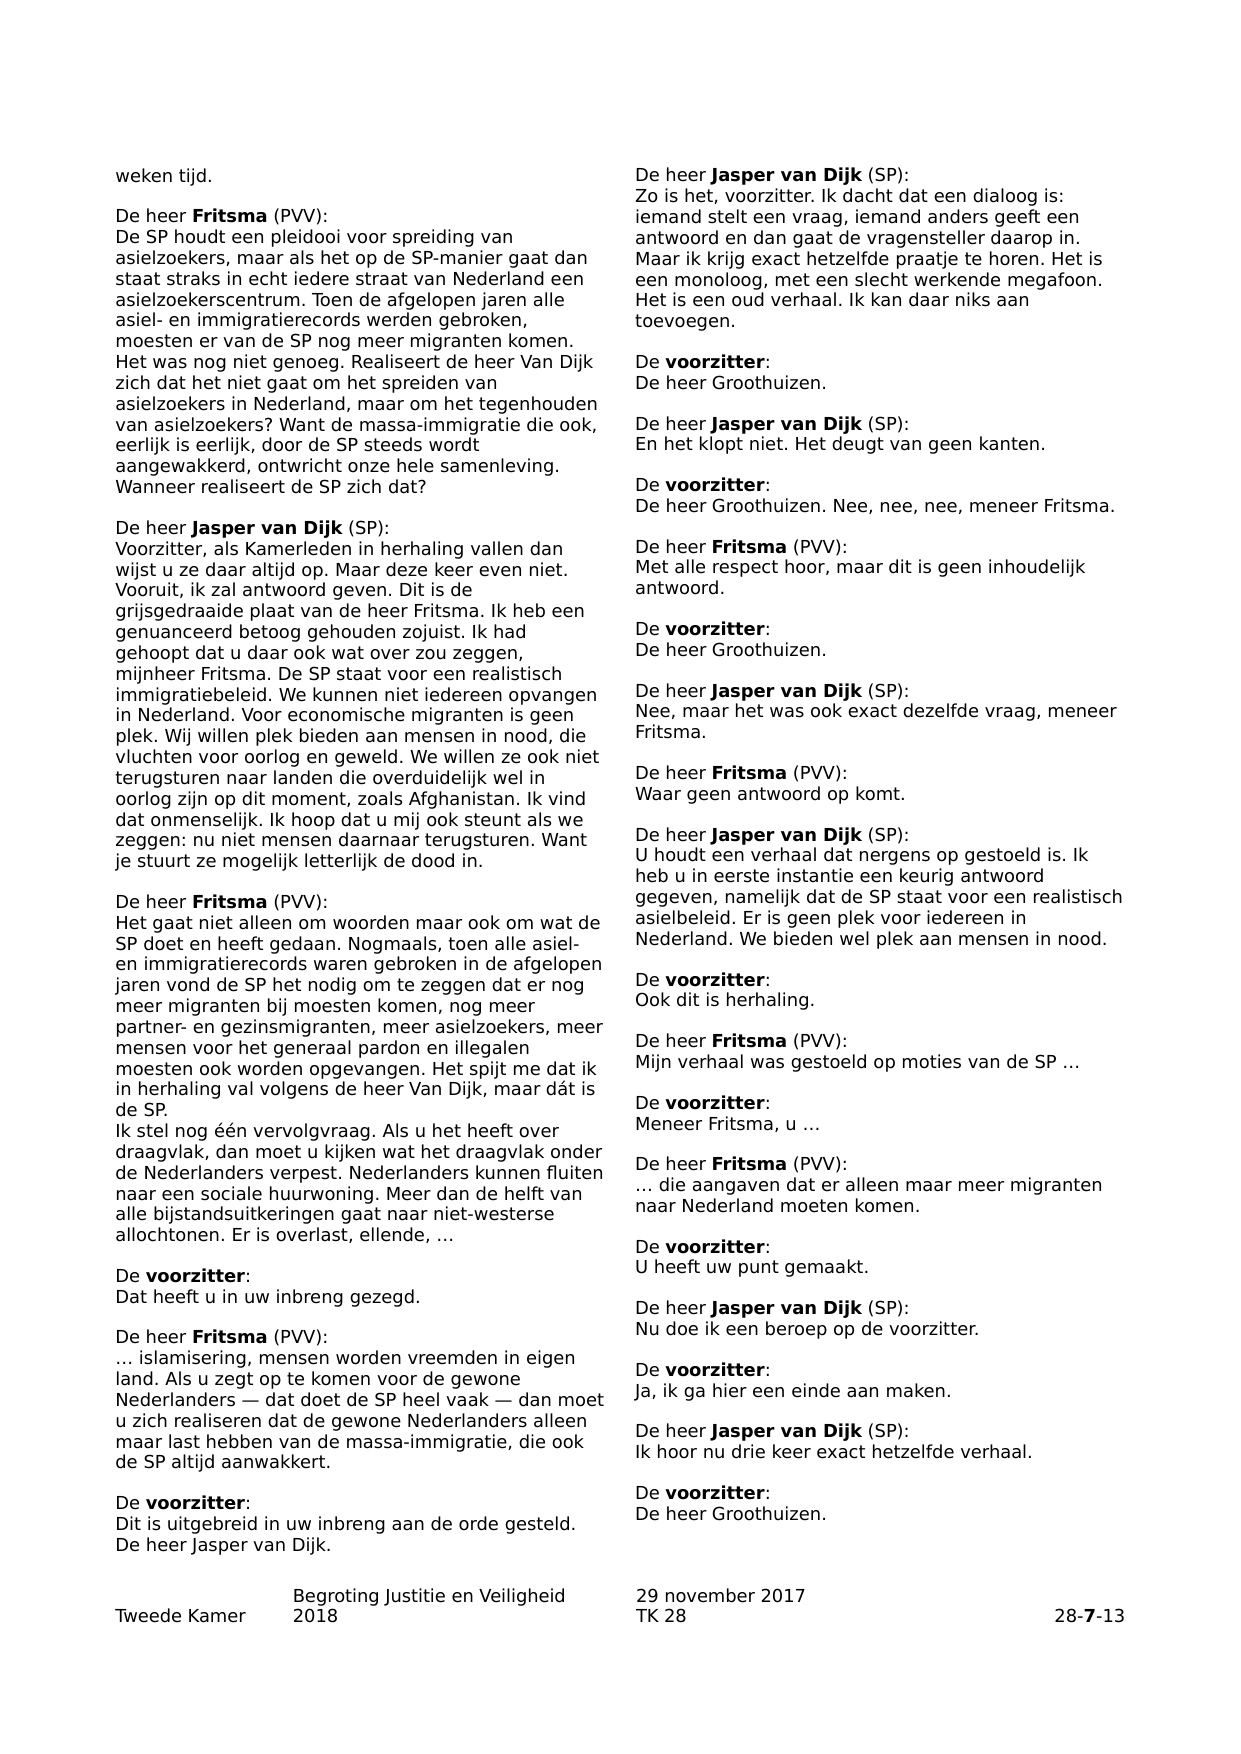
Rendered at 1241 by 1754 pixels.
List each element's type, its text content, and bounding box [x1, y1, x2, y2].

text De voorzitter: [635, 1359, 1125, 1380]
text De heer Jasper van Dijk (SP): [635, 824, 1125, 845]
text Nee, maar het was ook exact dezelfde vraag, meneer Fritsma. [635, 701, 1125, 743]
text De voorzitter: [115, 1266, 605, 1287]
text … islamisering, mensen worden vreemden in eigen land. Als u zegt op te komen voor de gewone Nederlanders — dat doet de SP heel vaak — dan moet u zich realiseren dat de gewone Nederlanders alleen maar last hebben van de massa-immigratie, die ook de SP altijd aanwakkert. [115, 1348, 605, 1473]
text De heer Fritsma (PVV): [635, 537, 1125, 557]
text Het gaat niet alleen om woorden maar ook om wat de SP doet en heeft gedaan. Nogmaals, toen alle asiel- en immigratierecords waren gebroken in de afgelopen jaren vond de SP het nodig om te zeggen dat er nog meer migranten bij moesten komen, nog meer partner- en gezinsmigranten, meer asielzoekers, meer mensen voor het generaal pardon en illegalen moesten ook worden opgevangen. Het spijt me dat ik in herhaling val volgens de heer Van Dijk, maar dát is de SP. [115, 912, 605, 1121]
text De heer Jasper van Dijk (SP): [115, 518, 605, 538]
text De heer Fritsma (PVV): [635, 1154, 1125, 1175]
text De heer Fritsma (PVV): [635, 763, 1125, 784]
text … die aangaven dat er alleen maar meer migranten naar Nederland moeten komen. [635, 1175, 1125, 1216]
text De heer Fritsma (PVV): [635, 1031, 1125, 1052]
text De heer Groothuizen. [635, 1503, 1125, 1524]
text Mijn verhaal was gestoeld op moties van de SP … [635, 1052, 1125, 1072]
text De heer Fritsma (PVV): [115, 206, 605, 227]
text De voorzitter: [115, 1493, 605, 1514]
text De voorzitter: [635, 619, 1125, 640]
text Met alle respect hoor, maar dit is geen inhoudelijk antwoord. [635, 557, 1125, 599]
text De heer Groothuizen. [635, 373, 1125, 393]
text De voorzitter: [635, 1236, 1125, 1257]
text De heer Jasper van Dijk (SP): [635, 681, 1125, 701]
text Ik hoor nu drie keer exact hetzelfde verhaal. [635, 1442, 1125, 1463]
text Ja, ik ga hier een einde aan maken. [635, 1380, 1125, 1401]
text De SP houdt een pleidooi voor spreiding van asielzoekers, maar als het op de SP-manier gaat dan staat straks in echt iedere straat van Nederland een asielzoekerscentrum. Toen de afgelopen jaren alle asiel- en immigratierecords werden gebroken, moesten er van de SP nog meer migranten komen. Het was nog niet genoeg. Realiseert de heer Van Dijk zich dat het niet gaat om het spreiden van asielzoekers in Nederland, maar om het tegenhouden van asielzoekers? Want de massa-immigratie die ook, eerlijk is eerlijk, door de SP steeds wordt aangewakkerd, ontwricht onze hele samenleving. Wanneer realiseert de SP zich dat? [115, 227, 605, 498]
text De heer Jasper van Dijk (SP): [635, 413, 1125, 434]
text Dat heeft u in uw inbreng gezegd. [115, 1287, 605, 1307]
text De heer Groothuizen. [635, 640, 1125, 661]
text Zo is het, voorzitter. Ik dacht dat een dialoog is: iemand stelt een vraag, iemand anders geeft een antwoord en dan gaat de vragensteller daarop in. Maar ik krijg exact hetzelfde praatje te horen. Het is een monoloog, met een slecht werkende megafoon. Het is een oud verhaal. Ik kan daar niks aan toevoegen. [635, 186, 1125, 332]
text Nu doe ik een beroep op de voorzitter. [635, 1319, 1125, 1339]
text Waar geen antwoord op komt. [635, 784, 1125, 804]
text De heer Fritsma (PVV): [115, 892, 605, 912]
text Dit is uitgebreid in uw inbreng aan de orde gesteld. De heer Jasper van Dijk. [115, 1514, 605, 1556]
text De voorzitter: [635, 352, 1125, 373]
text En het klopt niet. Het deugt van geen kanten. [635, 434, 1125, 455]
text Voorzitter, als Kamerleden in herhaling vallen dan wijst u ze daar altijd op. Maar deze keer even niet. Vooruit, ik zal antwoord geven. Dit is de grijsgedraaide plaat van de heer Fritsma. Ik heb een genuanceerd betoog gehouden zojuist. Ik had gehoopt dat u daar ook wat over zou zeggen, mijnheer Fritsma. De SP staat voor een realistisch immigratiebeleid. We kunnen niet iedereen opvangen in Nederland. Voor economische migranten is geen plek. Wij willen plek bieden aan mensen in nood, die vluchten voor oorlog en geweld. We willen ze ook niet terugsturen naar landen die overduidelijk wel in oorlog zijn op dit moment, zoals Afghanistan. Ik vind dat onmenselijk. Ik hoop dat u mij ook steunt als we zeggen: nu niet mensen daarnaar terugsturen. Want je stuurt ze mogelijk letterlijk de dood in. [115, 538, 605, 872]
text weken tijd. [115, 165, 605, 186]
text De heer Jasper van Dijk (SP): [635, 1298, 1125, 1319]
text De heer Jasper van Dijk (SP): [635, 1421, 1125, 1442]
text De heer Jasper van Dijk (SP): [635, 165, 1125, 186]
text De voorzitter: [635, 1092, 1125, 1113]
text De voorzitter: [635, 969, 1125, 990]
text Ik stel nog één vervolgvraag. Als u het heeft over draagvlak, dan moet u kijken wat het draagvlak onder de Nederlanders verpest. Nederlanders kunnen fluiten naar een sociale huurwoning. Meer dan de helft van alle bijstandsuitkeringen gaat naar niet-westerse allochtonen. Er is overlast, ellende, … [115, 1121, 605, 1246]
text U heeft uw punt gemaakt. [635, 1257, 1125, 1278]
text De voorzitter: [635, 1483, 1125, 1503]
text Ook dit is herhaling. [635, 990, 1125, 1011]
text De heer Fritsma (PVV): [115, 1327, 605, 1348]
text Meneer Fritsma, u … [635, 1113, 1125, 1134]
text De heer Groothuizen. Nee, nee, nee, meneer Fritsma. [635, 496, 1125, 517]
text De voorzitter: [635, 475, 1125, 496]
text U houdt een verhaal dat nergens op gestoeld is. Ik heb u in eerste instantie een keurig antwoord gegeven, namelijk dat de SP staat voor een realistisch asielbeleid. Er is geen plek voor iedereen in Nederland. We bieden wel plek aan mensen in nood. [635, 845, 1125, 949]
